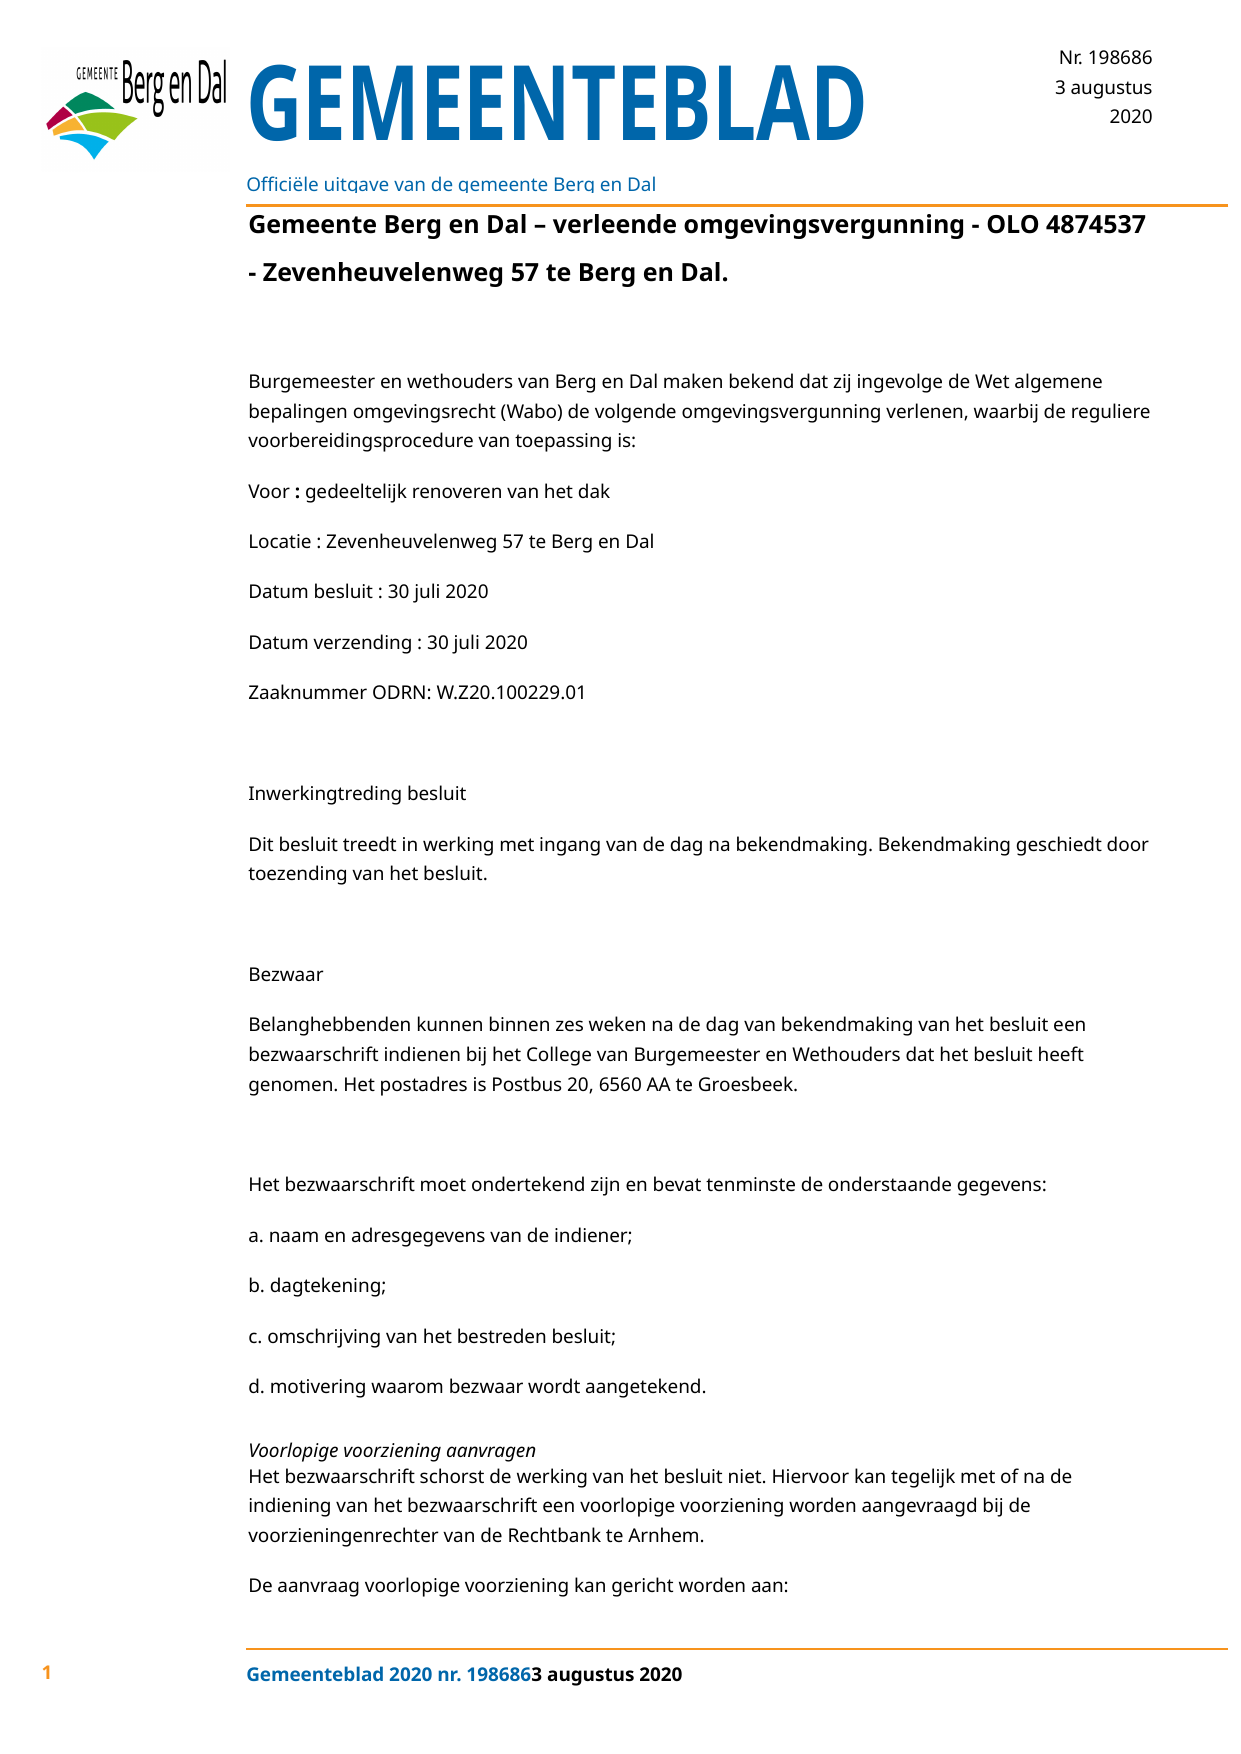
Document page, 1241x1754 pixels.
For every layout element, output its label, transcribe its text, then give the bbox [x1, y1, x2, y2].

text De aanvraag voorlopige voorziening kan gericht worden aan: [248, 1573, 1152, 1598]
text Voor : gedeeltelijk renoveren van het dak [248, 478, 1152, 504]
text Het bezwaarschrift schorst de werking van het besluit niet. Hiervoor kan tegelijk met of na de indiening van het bezwaarschrift een voorlopige voorziening worden aangevraagd bij de voorzieningenrechter van de Rechtbank te Arnhem. [248, 1463, 1152, 1548]
text Het bezwaarschrift moet ondertekend zijn en bevat tenminste de onderstaande gegevens: [248, 1172, 1152, 1197]
text b. dagtekening; [248, 1272, 1152, 1298]
text Datum verzending : 30 juli 2020 [248, 629, 1152, 655]
text a. naam en adresgegevens van de indiener; [248, 1222, 1152, 1248]
text Datum besluit : 30 juli 2020 [248, 579, 1152, 604]
text d. motivering waarom bezwaar wordt aangetekend. [248, 1373, 1152, 1399]
text Inwerkingtreding besluit [248, 780, 1152, 806]
text Voorlopige voorziening aanvragen [248, 1437, 1152, 1463]
text c. omschrijving van het bestreden besluit; [248, 1323, 1152, 1349]
text Dit besluit treedt in werking met ingang van de dag na bekendmaking. Bekendmaking geschiedt door toezending van het besluit. [248, 831, 1152, 886]
picture [41, 47, 231, 172]
text Belanghebbenden kunnen binnen zes weken na de dag van bekendmaking van het besluit een bezwaarschrift indienen bij het College van Burgemeester en Wethouders dat het besluit heeft genomen. Het postadres is Postbus 20, 6560 AA te Groesbeek. [248, 1012, 1152, 1097]
text Locatie : Zevenheuvelenweg 57 te Berg en Dal [248, 528, 1152, 554]
text Bezwaar [248, 961, 1152, 987]
text Gemeente Berg en Dal – verleende omgevingsvergunning - OLO 4874537 - Zevenheuvelenweg 57 te Berg en Dal. [248, 207, 1152, 288]
text Zaaknummer ODRN: W.Z20.100229.01 [248, 679, 1152, 705]
text Burgemeester en wethouders van Berg en Dal maken bekend dat zij ingevolge de Wet algemene bepalingen omgevingsrecht (Wabo) de volgende omgevingsvergunning verlenen, waarbij de reguliere voorbereidingsprocedure van toepassing is: [248, 368, 1152, 453]
